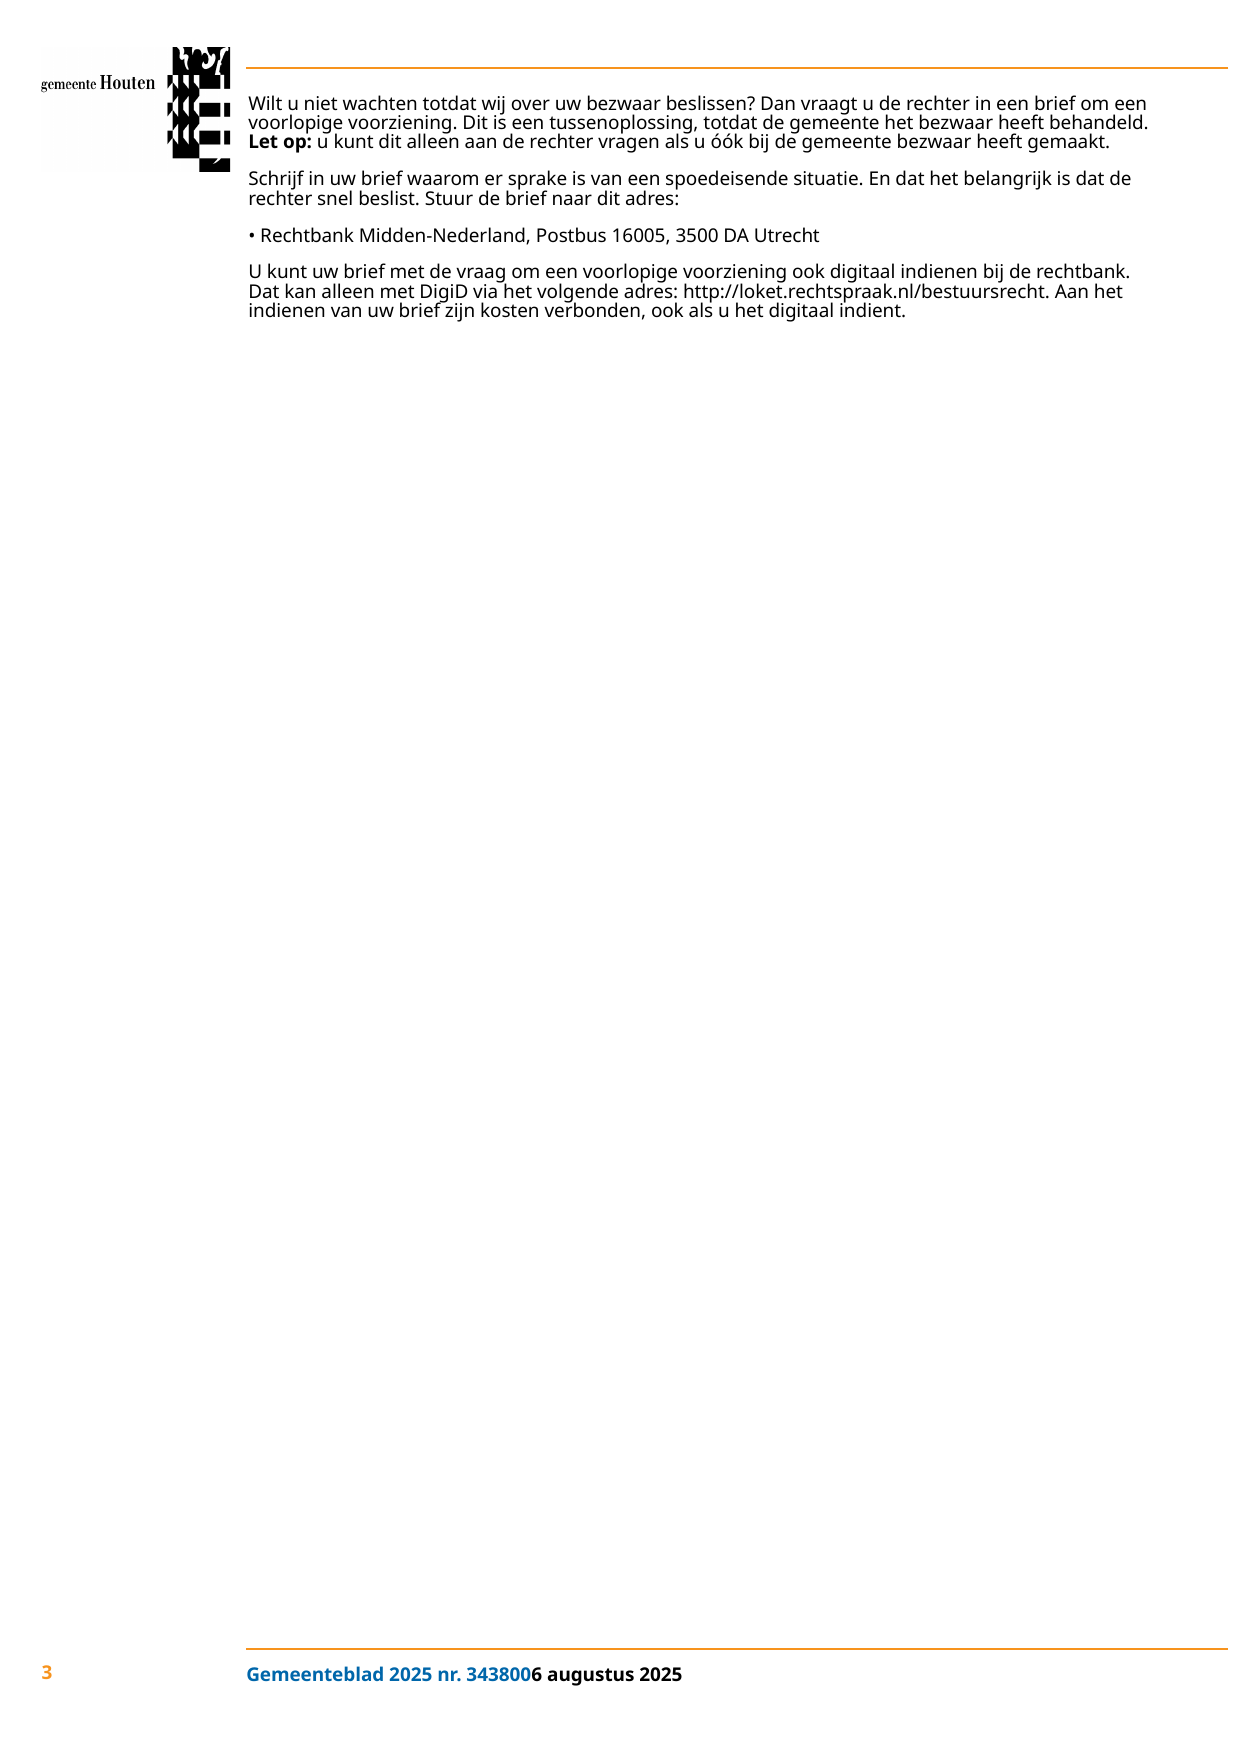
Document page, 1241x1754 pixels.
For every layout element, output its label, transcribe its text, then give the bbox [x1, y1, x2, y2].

text U kunt uw brief met de vraag om een voorlopige voorziening ook digitaal indienen bij de rechtbank. Dat kan alleen met DigiD via het volgende adres: http://loket.rechtspraak.nl/bestuursrecht. Aan het indienen van uw brief zijn kosten verbonden, ook als u het digitaal indient. [248, 263, 1152, 321]
picture [41, 47, 231, 172]
text Wilt u niet wachten totdat wij over uw bezwaar beslissen? Dan vraagt u de rechter in een brief om een voorlopige voorziening. Dit is een tussenoplossing, totdat de gemeente het bezwaar heeft behandeld. Let op: u kunt dit alleen aan de rechter vragen als u óók bij de gemeente bezwaar heeft gemaakt. [248, 95, 1152, 153]
text • Rechtbank Midden-Nederland, Postbus 16005, 3500 DA Utrecht [248, 227, 1152, 246]
text Schrijf in uw brief waarom er sprake is van een spoedeisende situatie. En dat het belangrijk is dat de rechter snel beslist. Stuur de brief naar dit adres: [248, 170, 1152, 209]
